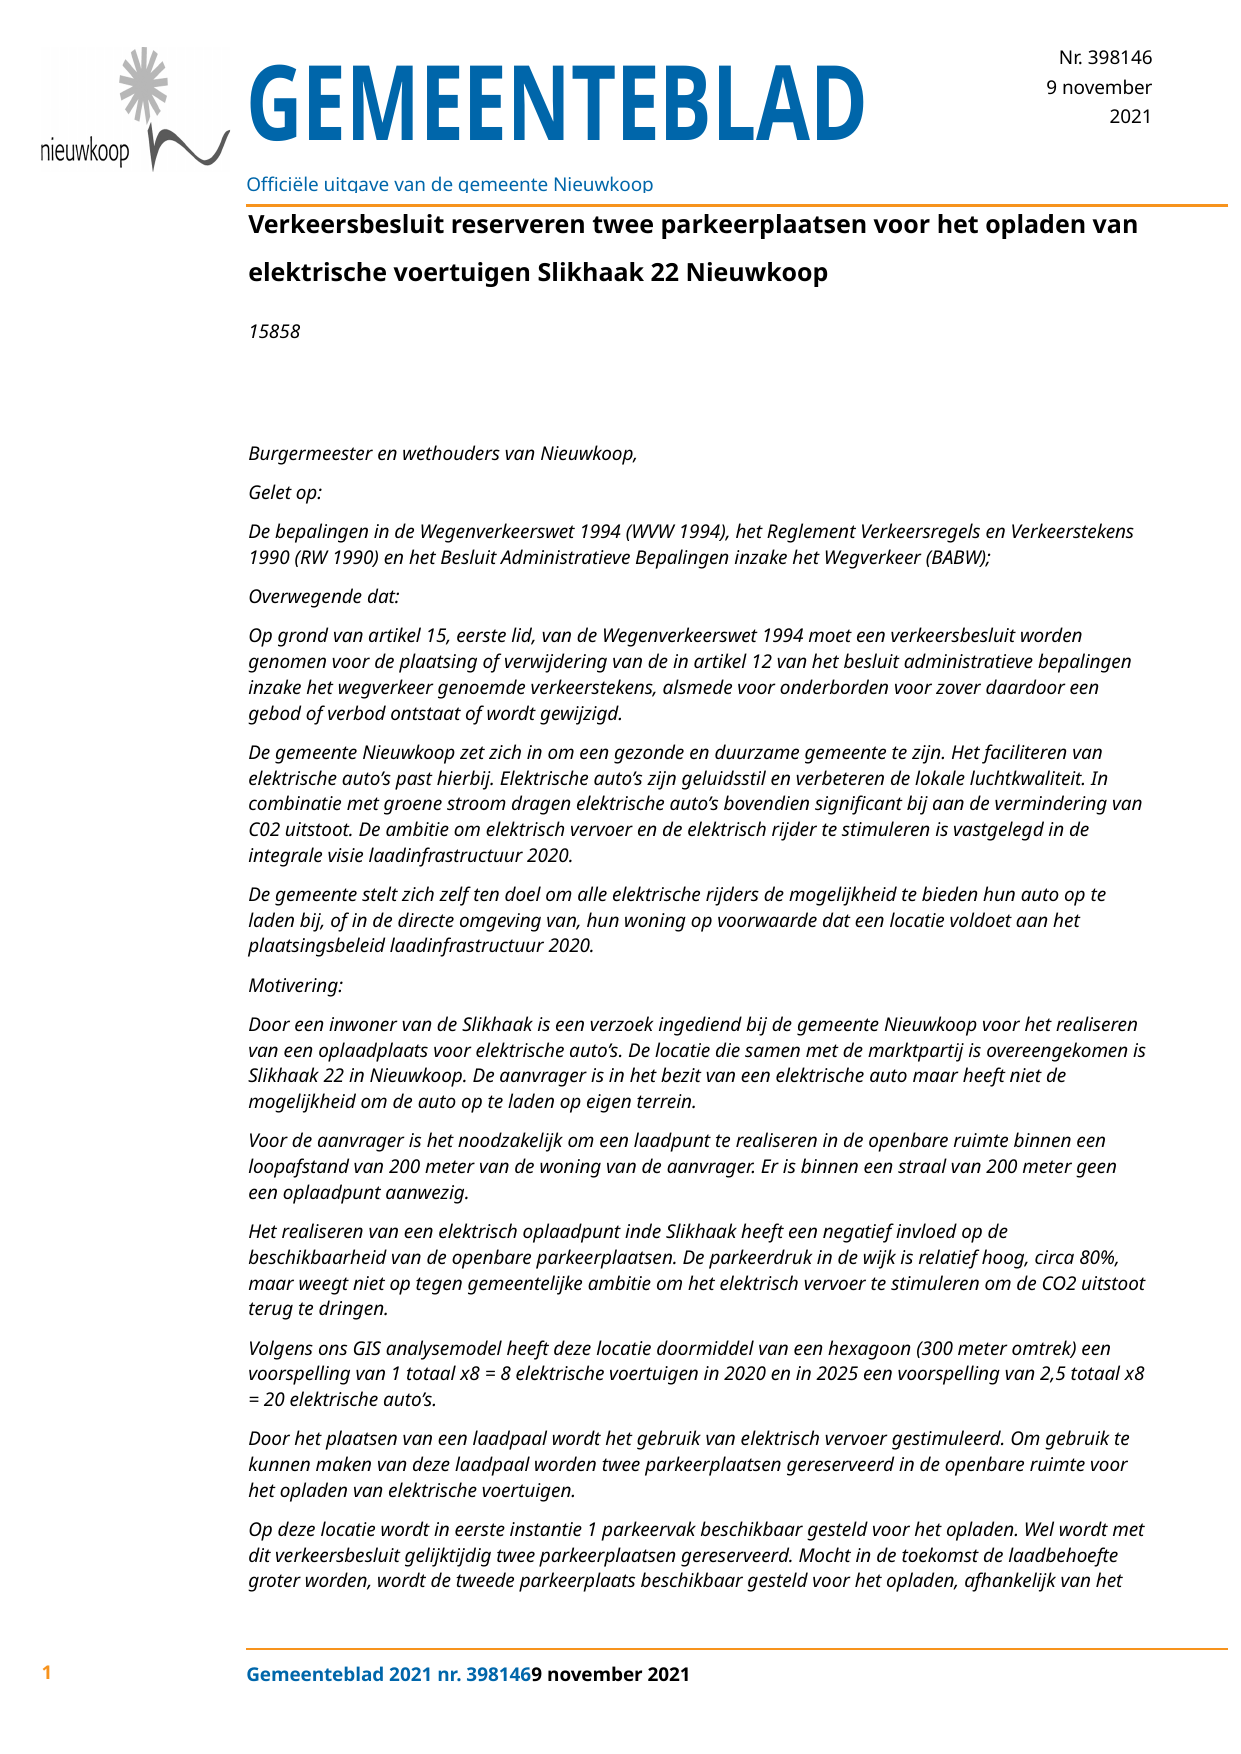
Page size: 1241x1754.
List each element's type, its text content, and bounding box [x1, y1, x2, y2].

text Overwegende dat: [248, 583, 1152, 609]
picture [41, 47, 231, 172]
text Op grond van artikel 15, eerste lid, van de Wegenverkeerswet 1994 moet een verkeersbesluit worden genomen voor de plaatsing of verwijdering van de in artikel 12 van het besluit administratieve bepalingen inzake het wegverkeer genoemde verkeerstekens, alsmede voor onderborden voor zover daardoor een gebod of verbod ontstaat of wordt gewijzigd. [248, 622, 1152, 725]
text De gemeente stelt zich zelf ten doel om alle elektrische rijders de mogelijkheid te bieden hun auto op te laden bij, of in de directe omgeving van, hun woning op voorwaarde dat een locatie voldoet aan het plaatsingsbeleid laadinfrastructuur 2020. [248, 881, 1152, 958]
text De gemeente Nieuwkoop zet zich in om een gezonde en duurzame gemeente te zijn. Het faciliteren van elektrische auto’s past hierbij. Elektrische auto’s zijn geluidsstil en verbeteren de lokale luchtkwaliteit. In combinatie met groene stroom dragen elektrische auto’s bovendien significant bij aan de vermindering van C02 uitstoot. De ambitie om elektrisch vervoer en de elektrisch rijder te stimuleren is vastgelegd in de integrale visie laadinfrastructuur 2020. [248, 739, 1152, 868]
text Motivering: [248, 972, 1152, 998]
text Gelet op: [248, 479, 1152, 505]
text Volgens ons GIS analysemodel heeft deze locatie doormiddel van een hexagoon (300 meter omtrek) een voorspelling van 1 totaal x8 = 8 elektrische voertuigen in 2020 en in 2025 een voorspelling van 2,5 totaal x8 = 20 elektrische auto’s. [248, 1335, 1152, 1412]
text Door een inwoner van de Slikhaak is een verzoek ingediend bij de gemeente Nieuwkoop voor het realiseren van een oplaadplaats voor elektrische auto’s. De locatie die samen met de marktpartij is overeengekomen is Slikhaak 22 in Nieuwkoop. De aanvrager is in het bezit van een elektrische auto maar heeft niet de mogelijkheid om de auto op te laden op eigen terrein. [248, 1011, 1152, 1114]
text Het realiseren van een elektrisch oplaadpunt inde Slikhaak heeft een negatief invloed op de beschikbaarheid van de openbare parkeerplaatsen. De parkeerdruk in de wijk is relatief hoog, circa 80%, maar weegt niet op tegen gemeentelijke ambitie om het elektrisch vervoer te stimuleren om de CO2 uitstoot terug te dringen. [248, 1218, 1152, 1321]
text Burgermeester en wethouders van Nieuwkoop, [248, 440, 1152, 465]
text Door het plaatsen van een laadpaal wordt het gebruik van elektrisch vervoer gestimuleerd. Om gebruik te kunnen maken van deze laadpaal worden twee parkeerplaatsen gereserveerd in de openbare ruimte voor het opladen van elektrische voertuigen. [248, 1426, 1152, 1503]
text De bepalingen in de Wegenverkeerswet 1994 (WVW 1994), het Reglement Verkeersregels en Verkeerstekens 1990 (RW 1990) en het Besluit Administratieve Bepalingen inzake het Wegverkeer (BABW); [248, 518, 1152, 570]
text Op deze locatie wordt in eerste instantie 1 parkeervak beschikbaar gesteld voor het opladen. Wel wordt met dit verkeersbesluit gelijktijdig twee parkeerplaatsen gereserveerd. Mocht in de toekomst de laadbehoefte groter worden, wordt de tweede parkeerplaats beschikbaar gesteld voor het opladen, afhankelijk van het [248, 1516, 1152, 1593]
text 15858 [248, 318, 1152, 344]
text Verkeersbesluit reserveren twee parkeerplaatsen voor het opladen van elektrische voertuigen Slikhaak 22 Nieuwkoop [248, 207, 1152, 288]
text Voor de aanvrager is het noodzakelijk om een laadpunt te realiseren in de openbare ruimte binnen een loopafstand van 200 meter van de woning van de aanvrager. Er is binnen een straal van 200 meter geen een oplaadpunt aanwezig. [248, 1128, 1152, 1205]
